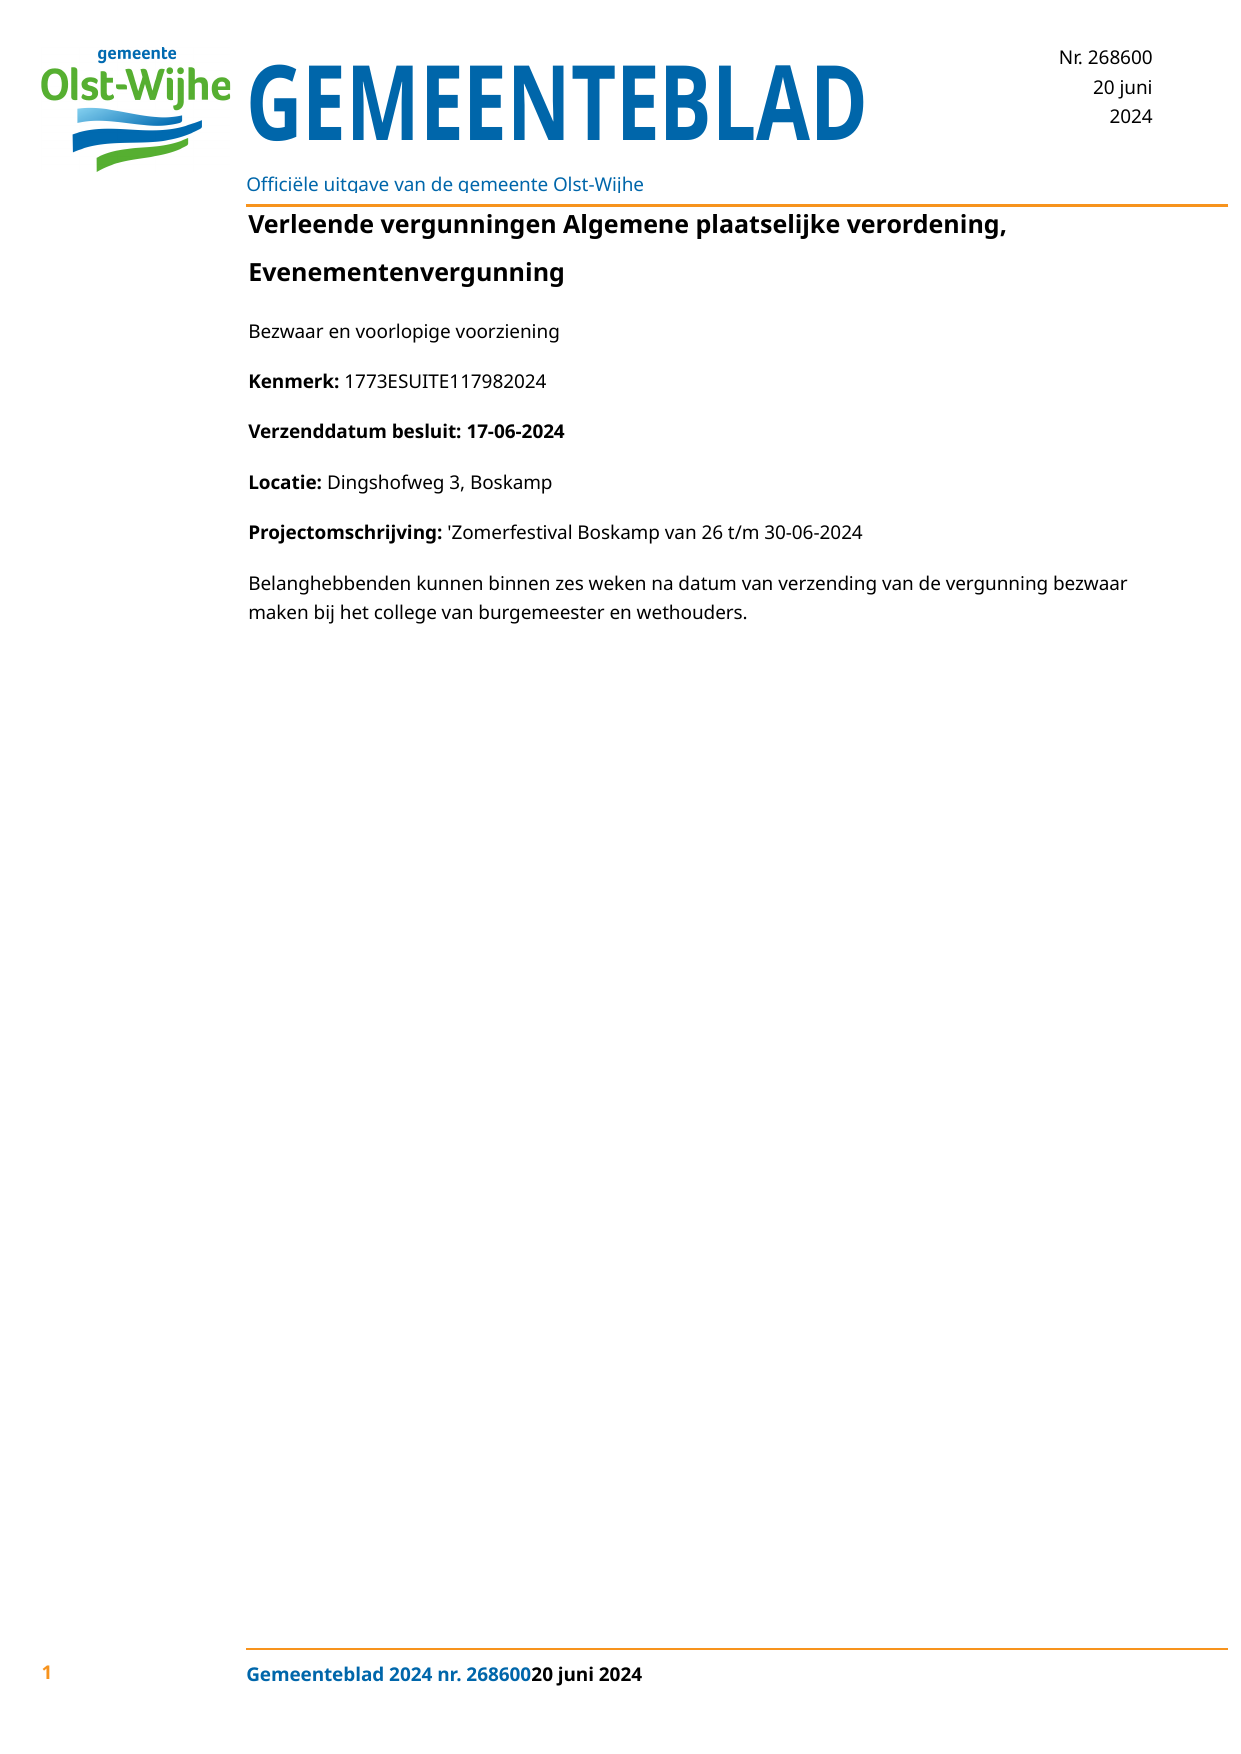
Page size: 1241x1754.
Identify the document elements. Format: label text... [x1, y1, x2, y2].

text Projectomschrijving: 'Zomerfestival Boskamp van 26 t/m 30-06-2024 [248, 519, 1152, 545]
text Belanghebbenden kunnen binnen zes weken na datum van verzending van de vergunning bezwaar maken bij het college van burgemeester en wethouders. [248, 570, 1152, 625]
text Verzenddatum besluit: 17-06-2024 [248, 419, 1152, 444]
text Locatie: Dingshofweg 3, Boskamp [248, 469, 1152, 495]
text Kenmerk: 1773ESUITE117982024 [248, 368, 1152, 394]
picture [41, 47, 231, 172]
text Bezwaar en voorlopige voorziening [248, 318, 1152, 344]
text Verleende vergunningen Algemene plaatselijke verordening, Evenementenvergunning [248, 207, 1152, 288]
